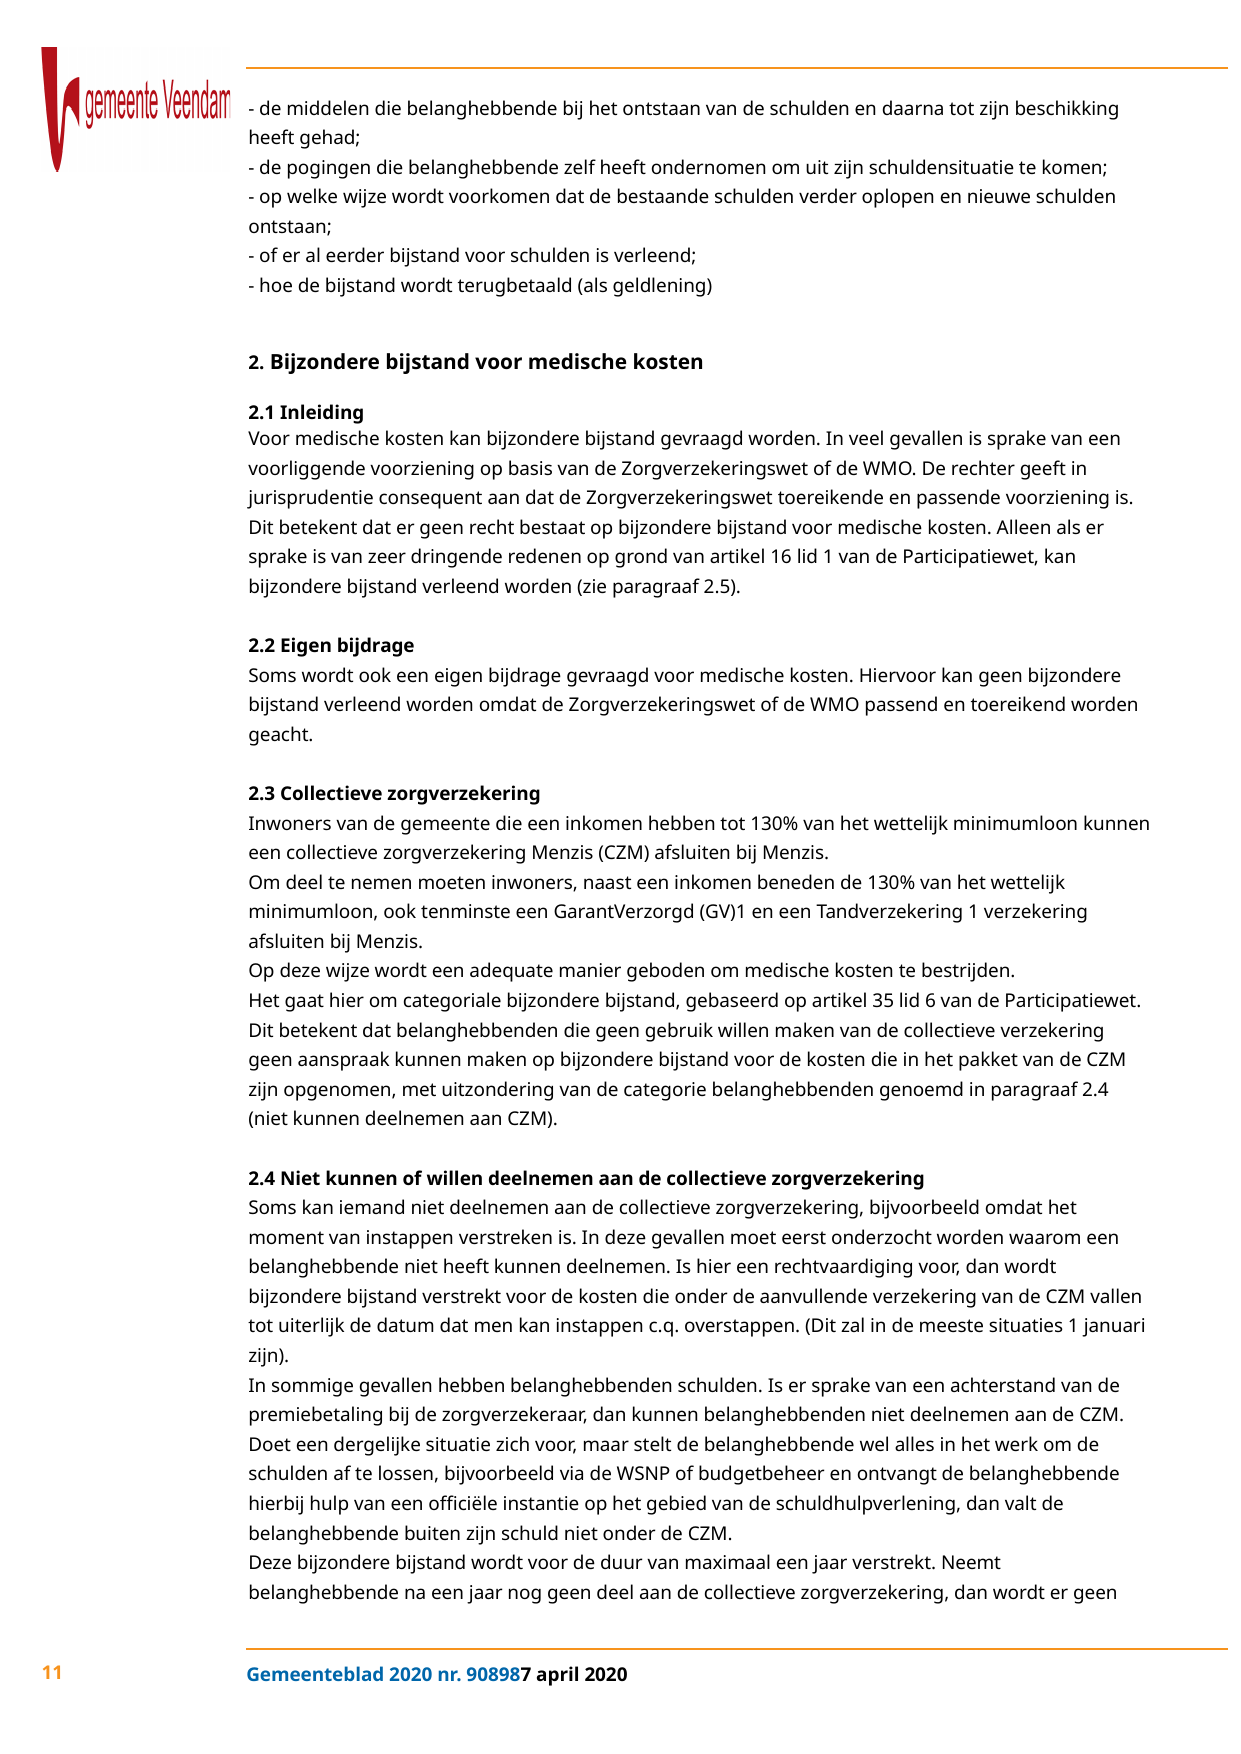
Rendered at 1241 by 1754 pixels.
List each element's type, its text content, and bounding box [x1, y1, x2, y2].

text - of er al eerder bijstand voor schulden is verleend; [248, 243, 1152, 268]
text Soms wordt ook een eigen bijdrage gevraagd voor medische kosten. Hiervoor kan geen bijzondere bijstand verleend worden omdat de Zorgverzekeringswet of de WMO passend en toereikend worden geacht. [248, 662, 1152, 747]
text Voor medische kosten kan bijzondere bijstand gevraagd worden. In veel gevallen is sprake van een voorliggende voorziening op basis van de Zorgverzekeringswet of de WMO. De rechter geeft in jurisprudentie consequent aan dat de Zorgverzekeringswet toereikende en passende voorziening is. Dit betekent dat er geen recht bestaat op bijzondere bijstand voor medische kosten. Alleen als er sprake is van zeer dringende redenen op grond van artikel 16 lid 1 van de Participatiewet, kan bijzondere bijstand verleend worden (zie paragraaf 2.5). [248, 425, 1152, 599]
text 2.1 Inleiding [248, 397, 1152, 425]
text Deze bijzondere bijstand wordt voor de duur van maximaal een jaar verstrekt. Neemt belanghebbende na een jaar nog geen deel aan de collectieve zorgverzekering, dan wordt er geen [248, 1549, 1152, 1605]
picture [41, 47, 231, 172]
text Om deel te nemen moeten inwoners, naast een inkomen beneden de 130% van het wettelijk minimumloon, ook tenminste een GarantVerzorgd (GV)1 en een Tandverzekering 1 verzekering afsluiten bij Menzis. [248, 869, 1152, 954]
text Het gaat hier om categoriale bijzondere bijstand, gebaseerd op artikel 35 lid 6 van de Participatiewet. Dit betekent dat belanghebbenden die geen gebruik willen maken van de collectieve verzekering geen aanspraak kunnen maken op bijzondere bijstand voor de kosten die in het pakket van de CZM zijn opgenomen, met uitzondering van de categorie belanghebbenden genoemd in paragraaf 2.4 (niet kunnen deelnemen aan CZM). [248, 987, 1152, 1131]
text Inwoners van de gemeente die een inkomen hebben tot 130% van het wettelijk minimumloon kunnen een collectieve zorgverzekering Menzis (CZM) afsluiten bij Menzis. [248, 810, 1152, 865]
text - op welke wijze wordt voorkomen dat de bestaande schulden verder oplopen en nieuwe schulden ontstaan; [248, 183, 1152, 239]
text 2. Bijzondere bijstand voor medische kosten [248, 347, 1152, 376]
text - de pogingen die belanghebbende zelf heeft ondernomen om uit zijn schuldensituatie te komen; [248, 154, 1152, 180]
text Op deze wijze wordt een adequate manier geboden om medische kosten te bestrijden. [248, 958, 1152, 983]
text In sommige gevallen hebben belanghebbenden schulden. Is er sprake van een achterstand van de premiebetaling bij de zorgverzekeraar, dan kunnen belanghebbenden niet deelnemen aan de CZM. Doet een dergelijke situatie zich voor, maar stelt de belanghebbende wel alles in het werk om de schulden af te lossen, bijvoorbeeld via de WSNP of budgetbeheer en ontvangt de belanghebbende hierbij hulp van een officiële instantie op het gebied van de schuldhulpverlening, dan valt de belanghebbende buiten zijn schuld niet onder de CZM. [248, 1372, 1152, 1546]
text 2.3 Collectieve zorgverzekering [248, 780, 1152, 806]
text 2.2 Eigen bijdrage [248, 632, 1152, 658]
text - de middelen die belanghebbende bij het ontstaan van de schulden en daarna tot zijn beschikking heeft gehad; [248, 95, 1152, 150]
text Soms kan iemand niet deelnemen aan de collectieve zorgverzekering, bijvoorbeeld omdat het moment van instappen verstreken is. In deze gevallen moet eerst onderzocht worden waarom een belanghebbende niet heeft kunnen deelnemen. Is hier een rechtvaardiging voor, dan wordt bijzondere bijstand verstrekt voor de kosten die onder de aanvullende verzekering van de CZM vallen tot uiterlijk de datum dat men kan instappen c.q. overstappen. (Dit zal in de meeste situaties 1 januari zijn). [248, 1194, 1152, 1368]
text - hoe de bijstand wordt terugbetaald (als geldlening) [248, 272, 1152, 298]
text 2.4 Niet kunnen of willen deelnemen aan de collectieve zorgverzekering [248, 1165, 1152, 1191]
